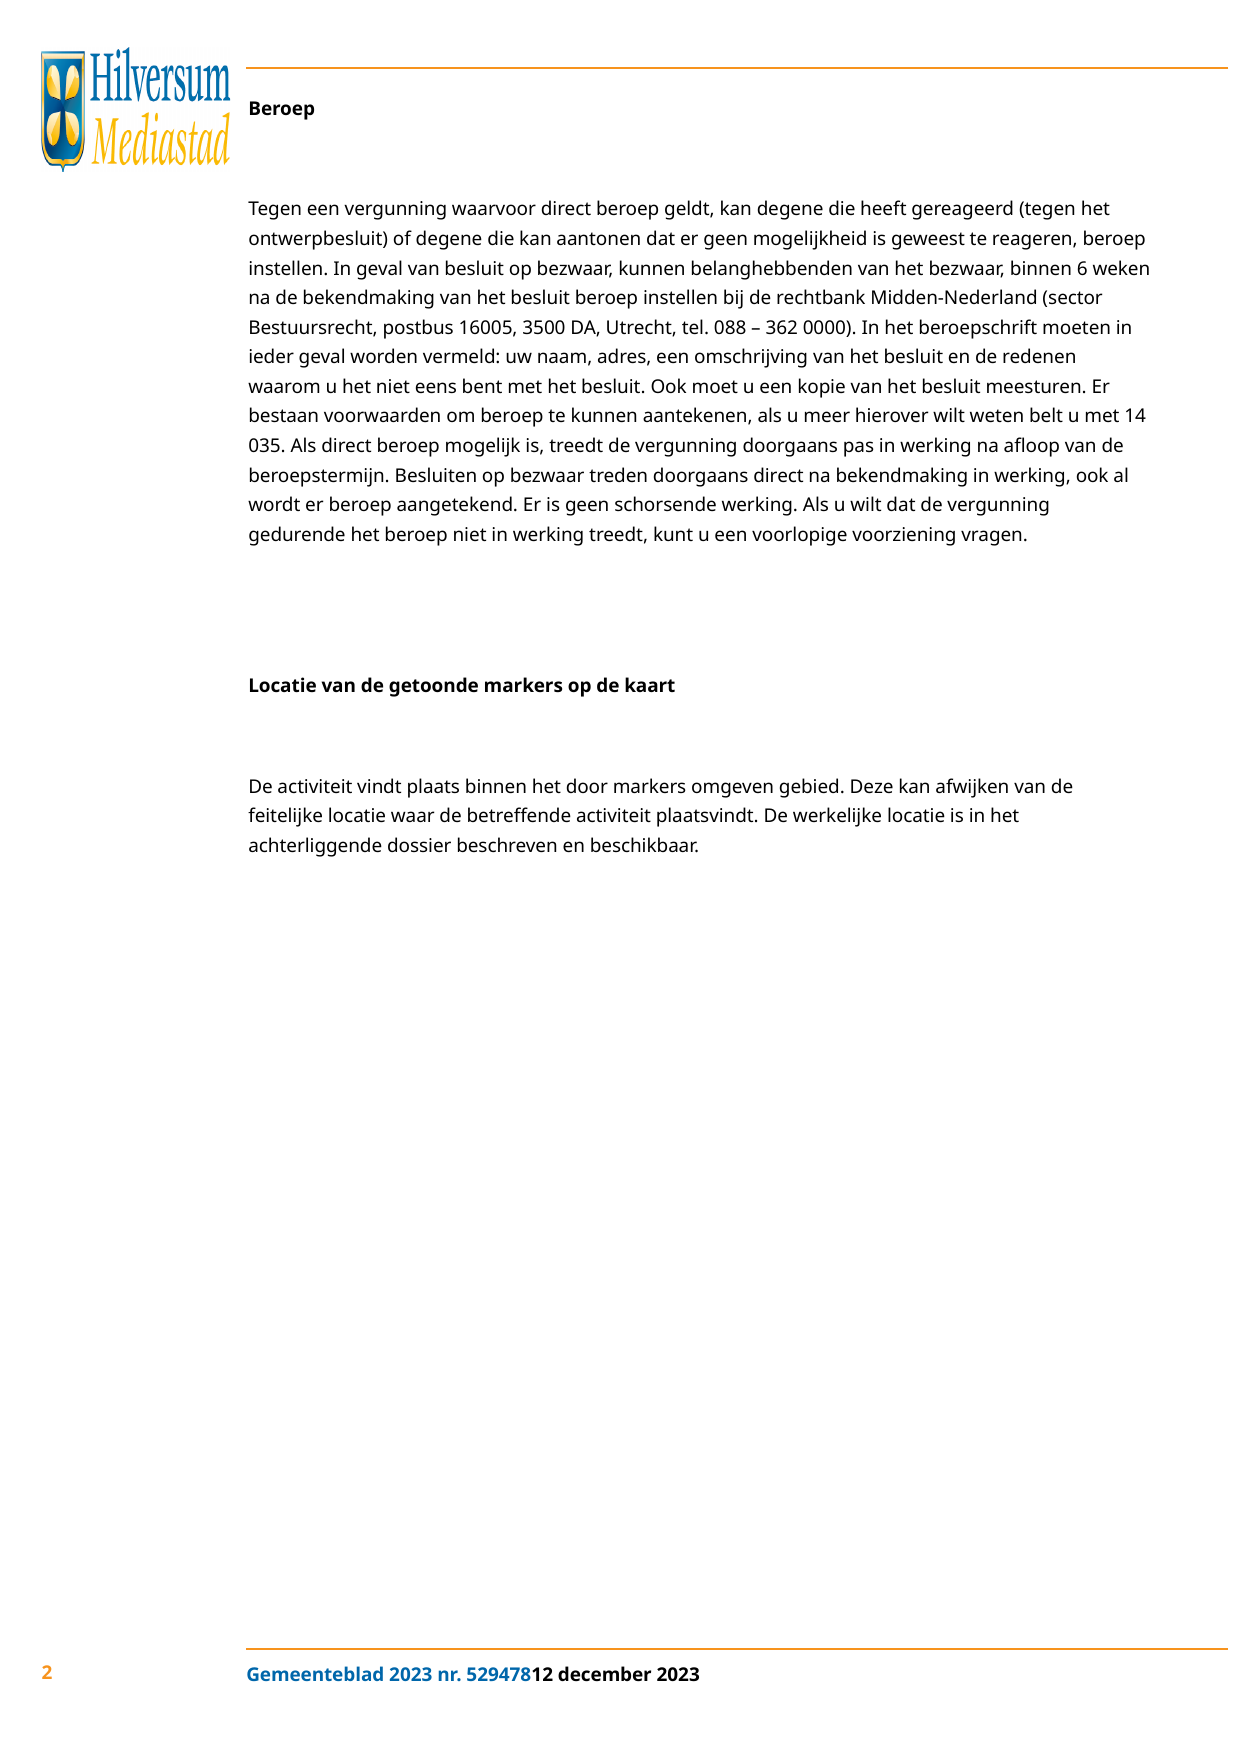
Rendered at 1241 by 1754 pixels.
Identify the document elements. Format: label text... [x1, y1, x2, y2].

text De activiteit vindt plaats binnen het door markers omgeven gebied. Deze kan afwijken van de feitelijke locatie waar de betreffende activiteit plaatsvindt. De werkelijke locatie is in het achterliggende dossier beschreven en beschikbaar. [248, 773, 1152, 858]
text Locatie van de getoonde markers op de kaart [248, 672, 1152, 698]
text Tegen een vergunning waarvoor direct beroep geldt, kan degene die heeft gereageerd (tegen het ontwerpbesluit) of degene die kan aantonen dat er geen mogelijkheid is geweest te reageren, beroep instellen. In geval van besluit op bezwaar, kunnen belanghebbenden van het bezwaar, binnen 6 weken na de bekendmaking van het besluit beroep instellen bij de rechtbank Midden-Nederland (sector Bestuursrecht, postbus 16005, 3500 DA, Utrecht, tel. 088 – 362 0000). In het beroepschrift moeten in ieder geval worden vermeld: uw naam, adres, een omschrijving van het besluit en de redenen waarom u het niet eens bent met het besluit. Ook moet u een kopie van het besluit meesturen. Er bestaan voorwaarden om beroep te kunnen aantekenen, als u meer hierover wilt weten belt u met 14 035. Als direct beroep mogelijk is, treedt de vergunning doorgaans pas in werking na afloop van de beroepstermijn. Besluiten op bezwaar treden doorgaans direct na bekendmaking in werking, ook al wordt er beroep aangetekend. Er is geen schorsende werking. Als u wilt dat de vergunning gedurende het beroep niet in werking treedt, kunt u een voorlopige voorziening vragen. [248, 196, 1152, 547]
text Beroep [248, 95, 1152, 121]
picture [41, 47, 231, 172]
